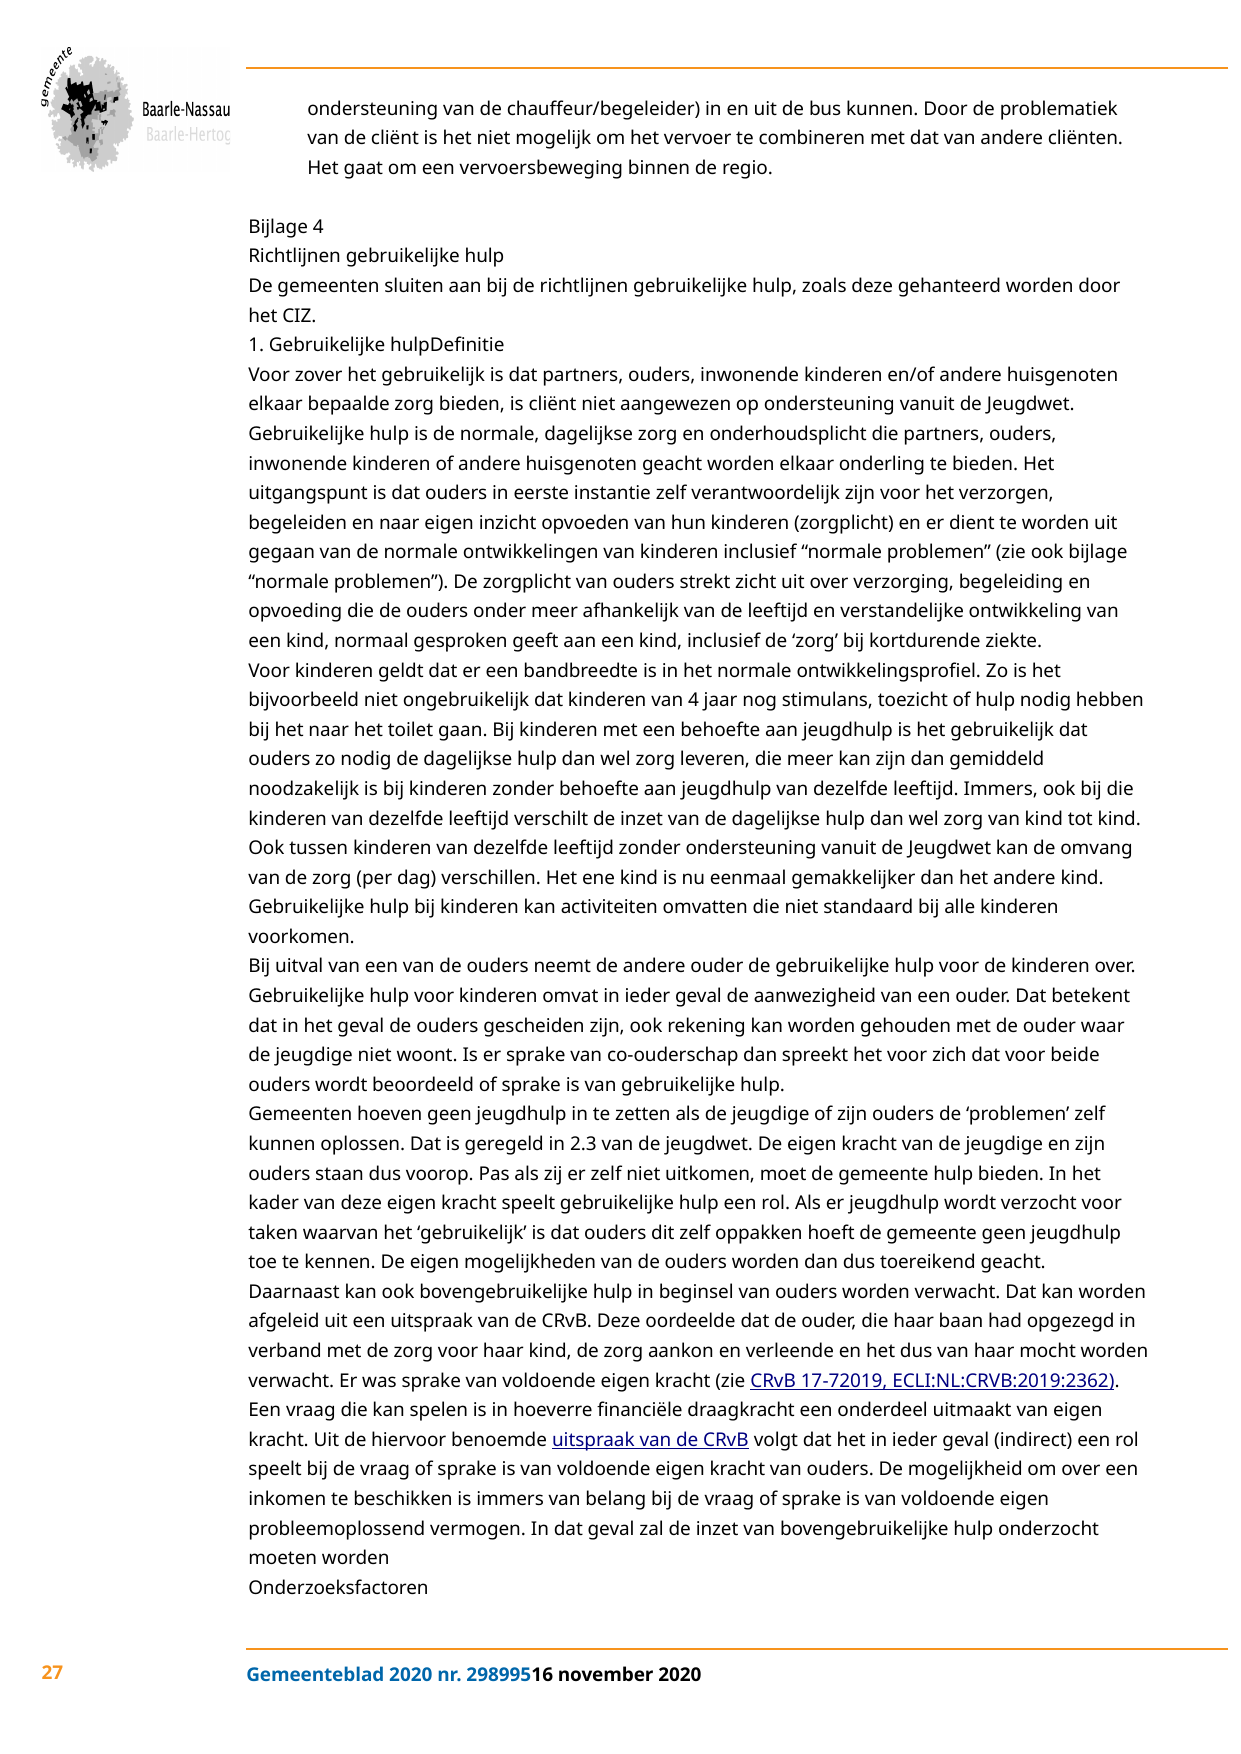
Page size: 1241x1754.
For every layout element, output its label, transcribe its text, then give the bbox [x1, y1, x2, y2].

text Richtlijnen gebruikelijke hulp [248, 243, 1152, 268]
text Bij uitval van een van de ouders neemt de andere ouder de gebruikelijke hulp voor de kinderen over. Gebruikelijke hulp voor kinderen omvat in ieder geval de aanwezigheid van een ouder. Dat betekent dat in het geval de ouders gescheiden zijn, ook rekening kan worden gehouden met de ouder waar de jeugdige niet woont. Is er sprake van co-ouderschap dan spreekt het voor zich dat voor beide ouders wordt beoordeeld of sprake is van gebruikelijke hulp. [248, 953, 1152, 1097]
text Bijlage 4 [248, 213, 1152, 239]
text Een vraag die kan spelen is in hoeverre financiële draagkracht een onderdeel uitmaakt van eigen kracht. Uit de hiervoor benoemde uitspraak van de CRvB volgt dat het in ieder geval (indirect) een rol speelt bij de vraag of sprake is van voldoende eigen kracht van ouders. De mogelijkheid om over een inkomen te beschikken is immers van belang bij de vraag of sprake is van voldoende eigen probleemoplossend vermogen. In dat geval zal de inzet van bovengebruikelijke hulp onderzocht moeten worden [248, 1396, 1152, 1570]
text Daarnaast kan ook bovengebruikelijke hulp in beginsel van ouders worden verwacht. Dat kan worden afgeleid uit een uitspraak van de CRvB. Deze oordeelde dat de ouder, die haar baan had opgezegd in verband met de zorg voor haar kind, de zorg aankon en verleende en het dus van haar mocht worden verwacht. Er was sprake van voldoende eigen kracht (zie CRvB 17-72019, ECLI:NL:CRVB:2019:2362). [248, 1278, 1152, 1393]
text De gemeenten sluiten aan bij de richtlijnen gebruikelijke hulp, zoals deze gehanteerd worden door het CIZ. [248, 272, 1152, 328]
text Voor zover het gebruikelijk is dat partners, ouders, inwonende kinderen en/of andere huisgenoten elkaar bepaalde zorg bieden, is cliënt niet aangewezen op ondersteuning vanuit de Jeugdwet. [248, 361, 1152, 416]
text Voor kinderen geldt dat er een bandbreedte is in het normale ontwikkelingsprofiel. Zo is het bijvoorbeeld niet ongebruikelijk dat kinderen van 4 jaar nog stimulans, toezicht of hulp nodig hebben bij het naar het toilet gaan. Bij kinderen met een behoefte aan jeugdhulp is het gebruikelijk dat ouders zo nodig de dagelijkse hulp dan wel zorg leveren, die meer kan zijn dan gemiddeld noodzakelijk is bij kinderen zonder behoefte aan jeugdhulp van dezelfde leeftijd. Immers, ook bij die kinderen van dezelfde leeftijd verschilt de inzet van de dagelijkse hulp dan wel zorg van kind tot kind. Ook tussen kinderen van dezelfde leeftijd zonder ondersteuning vanuit de Jeugdwet kan de omvang van de zorg (per dag) verschillen. Het ene kind is nu eenmaal gemakkelijker dan het andere kind. Gebruikelijke hulp bij kinderen kan activiteiten omvatten die niet standaard bij alle kinderen voorkomen. [248, 657, 1152, 949]
picture [41, 47, 231, 172]
list ondersteuning van de chauffeur/begeleider) in en uit de bus kunnen. Door de problematiek van de cliënt is het niet mogelijk om het vervoer te combineren met dat van andere cliënten. Het gaat om een vervoersbeweging binnen de regio. [248, 95, 1152, 180]
text Gebruikelijke hulp is de normale, dagelijkse zorg en onderhoudsplicht die partners, ouders, inwonende kinderen of andere huisgenoten geacht worden elkaar onderling te bieden. Het uitgangspunt is dat ouders in eerste instantie zelf verantwoordelijk zijn voor het verzorgen, begeleiden en naar eigen inzicht opvoeden van hun kinderen (zorgplicht) en er dient te worden uit gegaan van de normale ontwikkelingen van kinderen inclusief “normale problemen” (zie ook bijlage “normale problemen”). De zorgplicht van ouders strekt zicht uit over verzorging, begeleiding en opvoeding die de ouders onder meer afhankelijk van de leeftijd en verstandelijke ontwikkeling van een kind, normaal gesproken geeft aan een kind, inclusief de ‘zorg’ bij kortdurende ziekte. [248, 420, 1152, 653]
text Gemeenten hoeven geen jeugdhulp in te zetten als de jeugdige of zijn ouders de ‘problemen’ zelf kunnen oplossen. Dat is geregeld in 2.3 van de jeugdwet. De eigen kracht van de jeugdige en zijn ouders staan dus voorop. Pas als zij er zelf niet uitkomen, moet de gemeente hulp bieden. In het kader van deze eigen kracht speelt gebruikelijke hulp een rol. Als er jeugdhulp wordt verzocht voor taken waarvan het ‘gebruikelijk’ is dat ouders dit zelf oppakken hoeft de gemeente geen jeugdhulp toe te kennen. De eigen mogelijkheden van de ouders worden dan dus toereikend geacht. [248, 1101, 1152, 1274]
text Onderzoeksfactoren [248, 1574, 1152, 1600]
text 1. Gebruikelijke hulpDefinitie [248, 331, 1152, 357]
